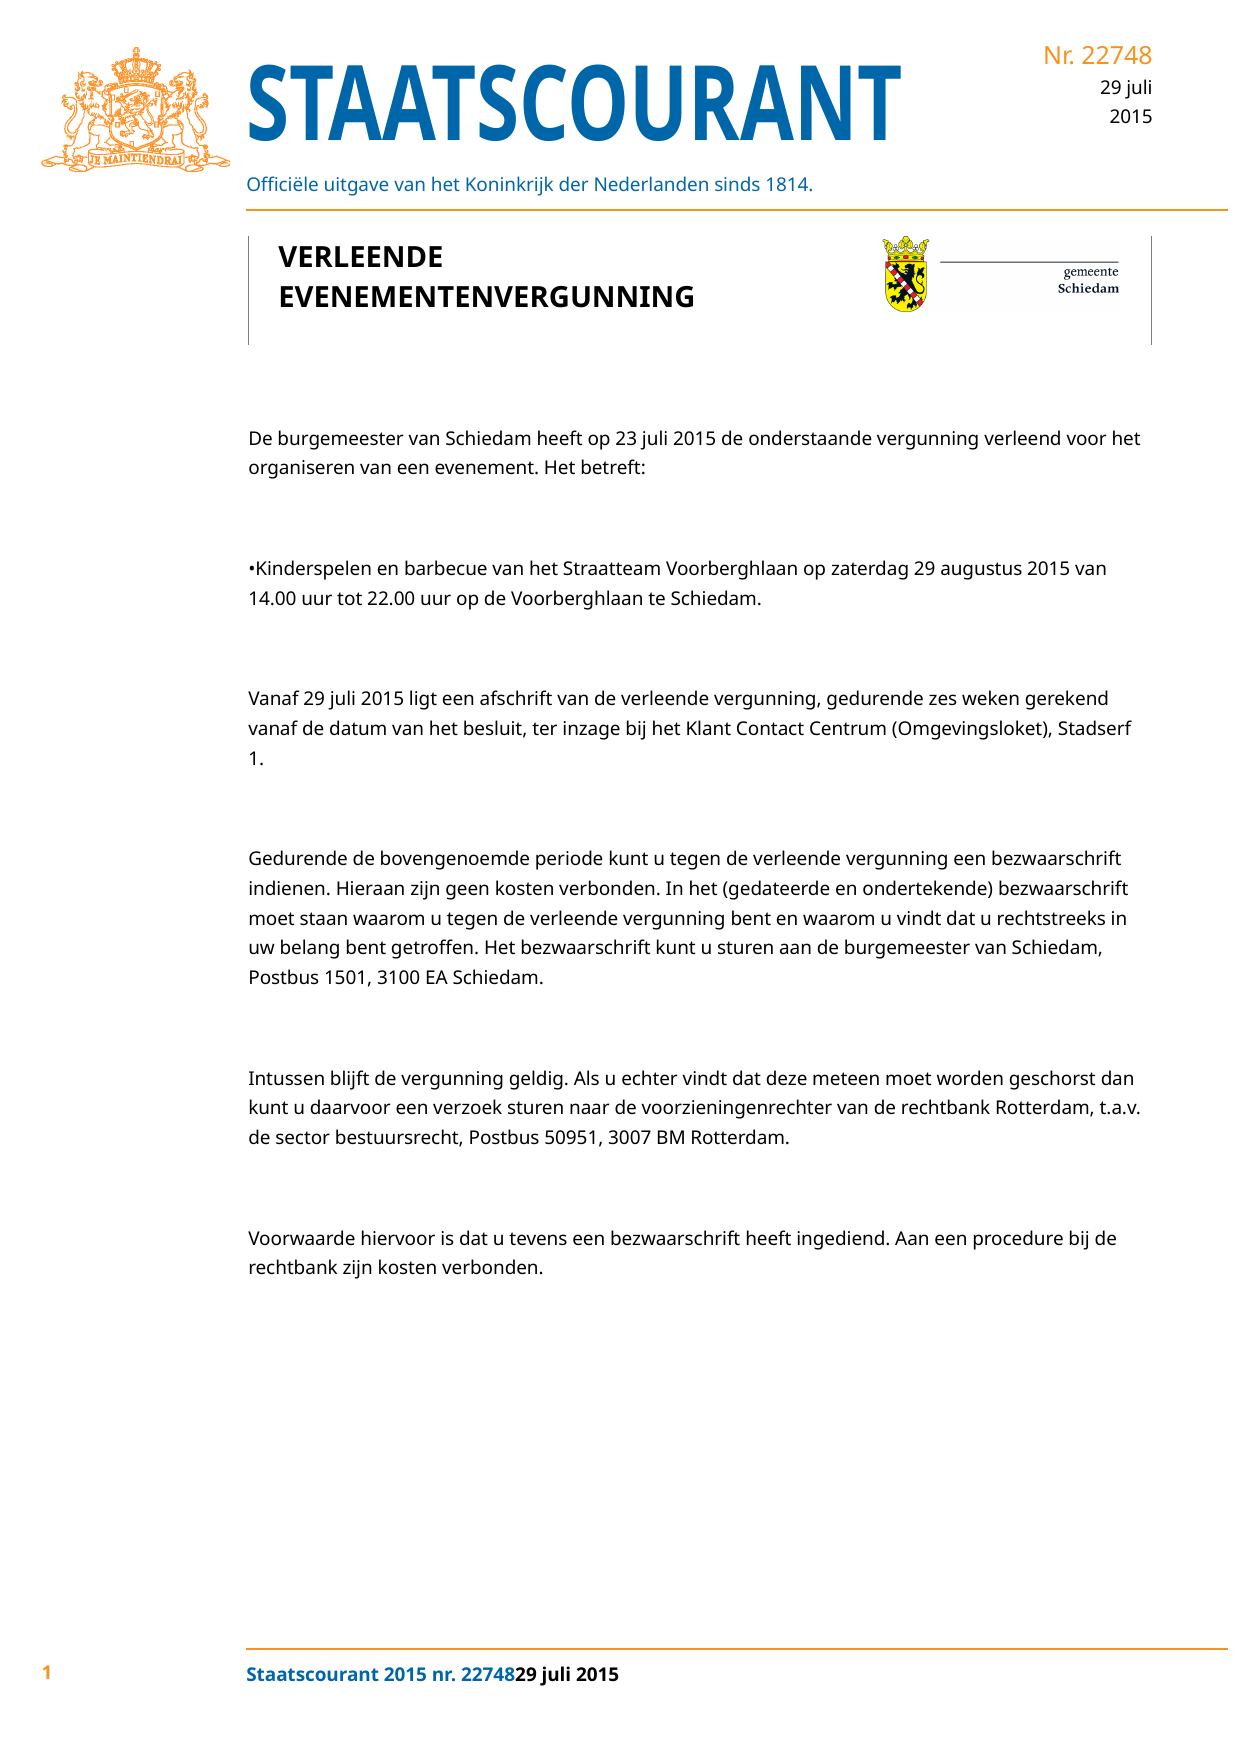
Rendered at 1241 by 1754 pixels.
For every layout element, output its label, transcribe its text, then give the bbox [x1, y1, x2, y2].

text Voorwaarde hiervoor is dat u tevens een bezwaarschrift heeft ingediend. Aan een procedure bij de rechtbank zijn kosten verbonden. [248, 1225, 1152, 1280]
text Vanaf 29 juli 2015 ligt een afschrift van de verleende vergunning, gedurende zes weken gerekend vanaf de datum van het besluit, ter inzage bij het Klant Contact Centrum (Omgevingsloket), Stadserf 1. [248, 686, 1152, 770]
text Gedurende de bovengenoemde periode kunt u tegen de verleende vergunning een bezwaarschrift indienen. Hieraan zijn geen kosten verbonden. In het (gedateerde en ondertekende) bezwaarschrift moet staan waarom u tegen de verleende vergunning bent en waarom u vindt dat u rechtstreeks in uw belang bent getroffen. Het bezwaarschrift kunt u sturen aan de burgemeester van Schiedam, Postbus 1501, 3100 EA Schiedam. [248, 846, 1152, 989]
text •Kinderspelen en barbecue van het Straatteam Voorberghlaan op zaterdag 29 augustus 2015 van 14.00 uur tot 22.00 uur op de Voorberghlaan te Schiedam. [248, 555, 1152, 610]
table_header [850, 236, 1151, 345]
text Intussen blijft de vergunning geldig. Als u echter vindt dat deze meteen moet worden geschorst dan kunt u daarvoor een verzoek sturen naar de voorzieningenrechter van de rechtbank Rotterdam, t.a.v. de sector bestuursrecht, Postbus 50951, 3007 BM Rotterdam. [248, 1065, 1152, 1149]
picture [41, 47, 231, 172]
text De burgemeester van Schiedam heeft op 23 juli 2015 de onderstaande vergunning verleend voor het organiseren van een evenement. Het betreft: [248, 425, 1152, 480]
picture [882, 236, 1119, 312]
table_header VERLEENDE EVENEMENTENVERGUNNING [249, 236, 850, 345]
